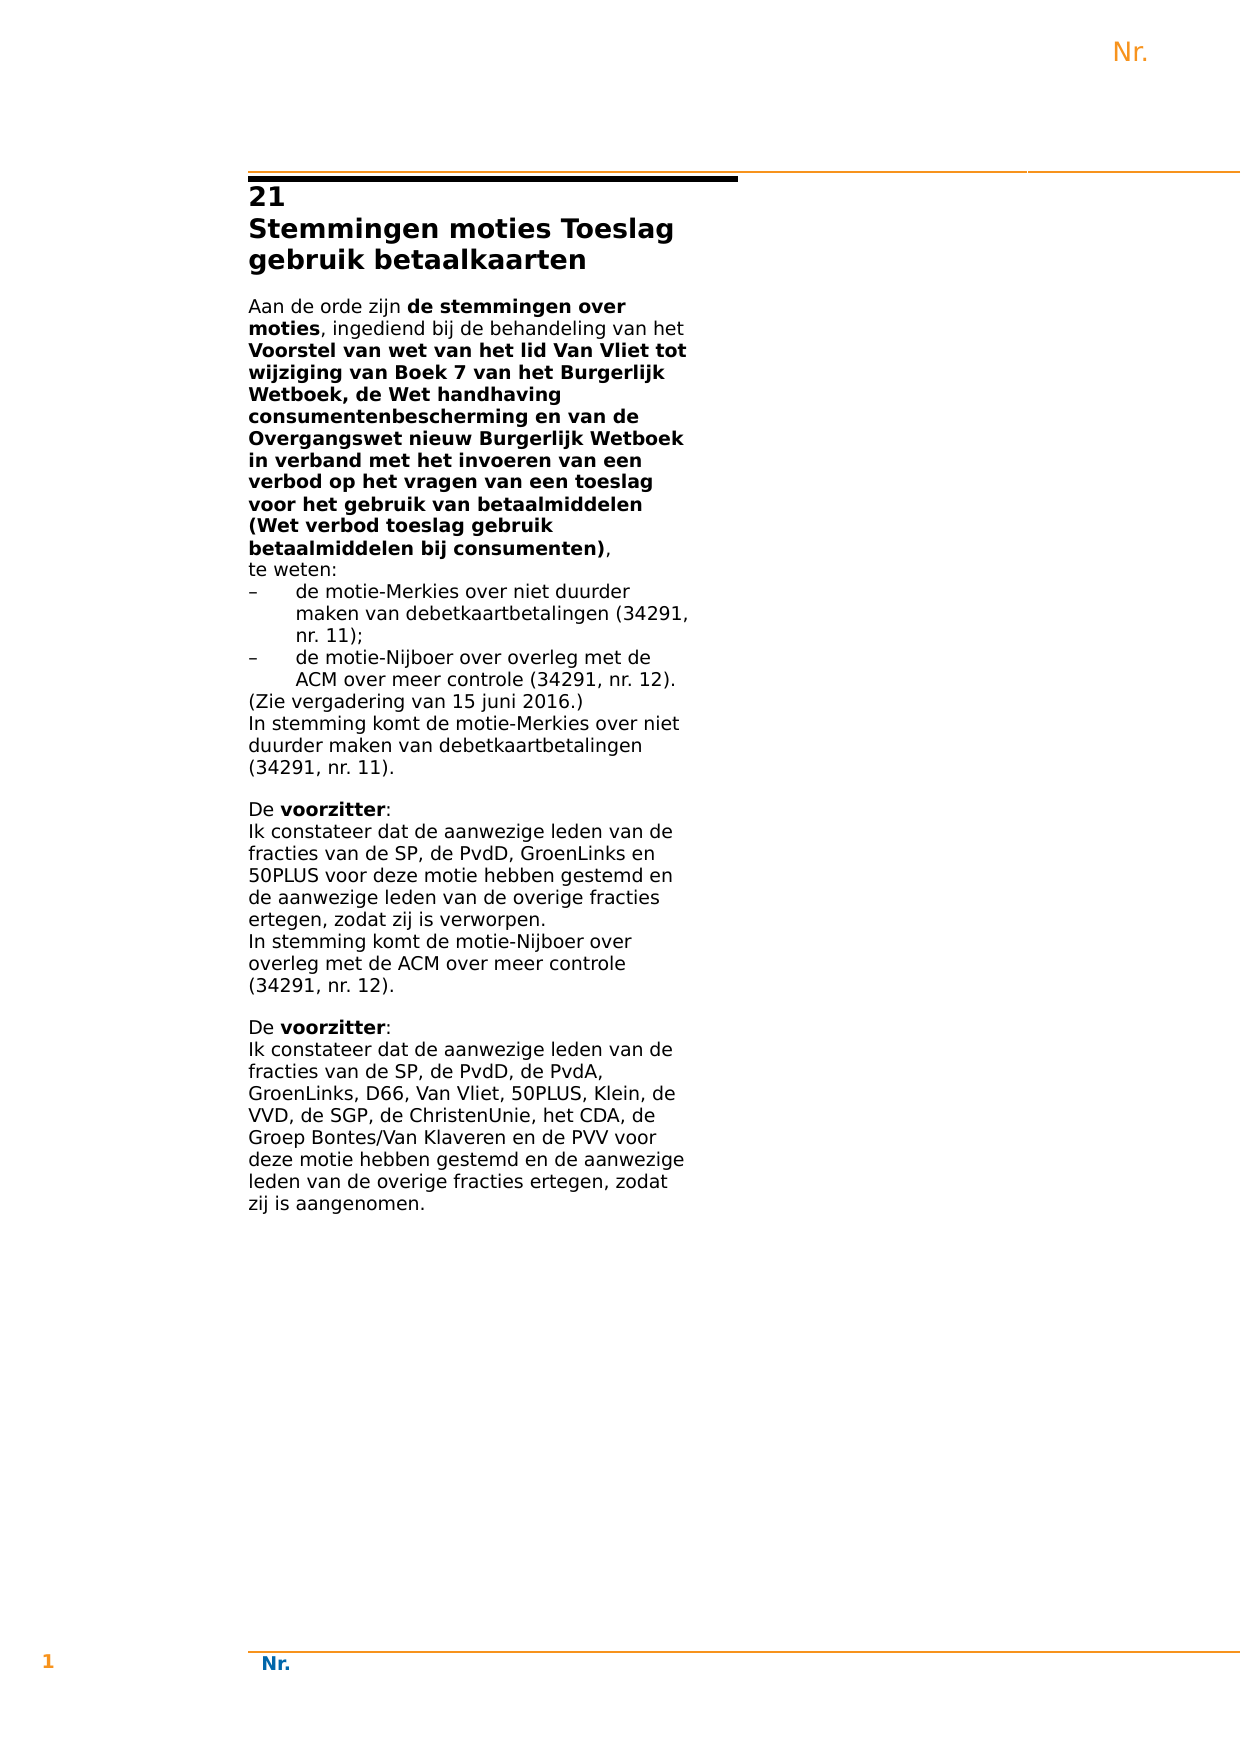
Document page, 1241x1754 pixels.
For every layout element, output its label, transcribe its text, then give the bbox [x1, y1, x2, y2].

text (Zie vergadering van 15 juni 2016.) [248, 691, 691, 713]
list de motie-Merkies over niet duurder maken van debetkaartbetalingen (34291, nr. 11); [248, 581, 691, 647]
text Ik constateer dat de aanwezige leden van de fracties van de SP, de PvdD, GroenLinks en 50PLUS voor deze motie hebben gestemd en de aanwezige leden van de overige fracties ertegen, zodat zij is verworpen. [248, 821, 691, 931]
text De voorzitter: [248, 799, 691, 821]
text In stemming komt de motie-Nijboer over overleg met de ACM over meer controle (34291, nr. 12). [248, 931, 691, 997]
text te weten: [248, 559, 691, 581]
text In stemming komt de motie-Merkies over niet duurder maken van debetkaartbetalingen (34291, nr. 11). [248, 713, 691, 779]
text De voorzitter: [248, 1017, 691, 1039]
list de motie-Nijboer over overleg met de ACM over meer controle (34291, nr. 12). [248, 647, 691, 691]
text Aan de orde zijn de stemmingen over moties, ingediend bij de behandeling van het Voorstel van wet van het lid Van Vliet tot wijziging van Boek 7 van het Burgerlijk Wetboek, de Wet handhaving consumentenbescherming en van de Overgangswet nieuw Burgerlijk Wetboek in verband met het invoeren van een verbod op het vragen van een toeslag voor het gebruik van betaalmiddelen (Wet verbod toeslag gebruik betaalmiddelen bij consumenten), [248, 296, 691, 559]
text Ik constateer dat de aanwezige leden van de fracties van de SP, de PvdD, de PvdA, GroenLinks, D66, Van Vliet, 50PLUS, Klein, de VVD, de SGP, de ChristenUnie, het CDA, de Groep Bontes/Van Klaveren en de PVV voor deze motie hebben gestemd en de aanwezige leden van de overige fracties ertegen, zodat zij is aangenomen. [248, 1039, 691, 1215]
title 21 Stemmingen moties Toeslag gebruik betaalkaarten [248, 182, 691, 276]
